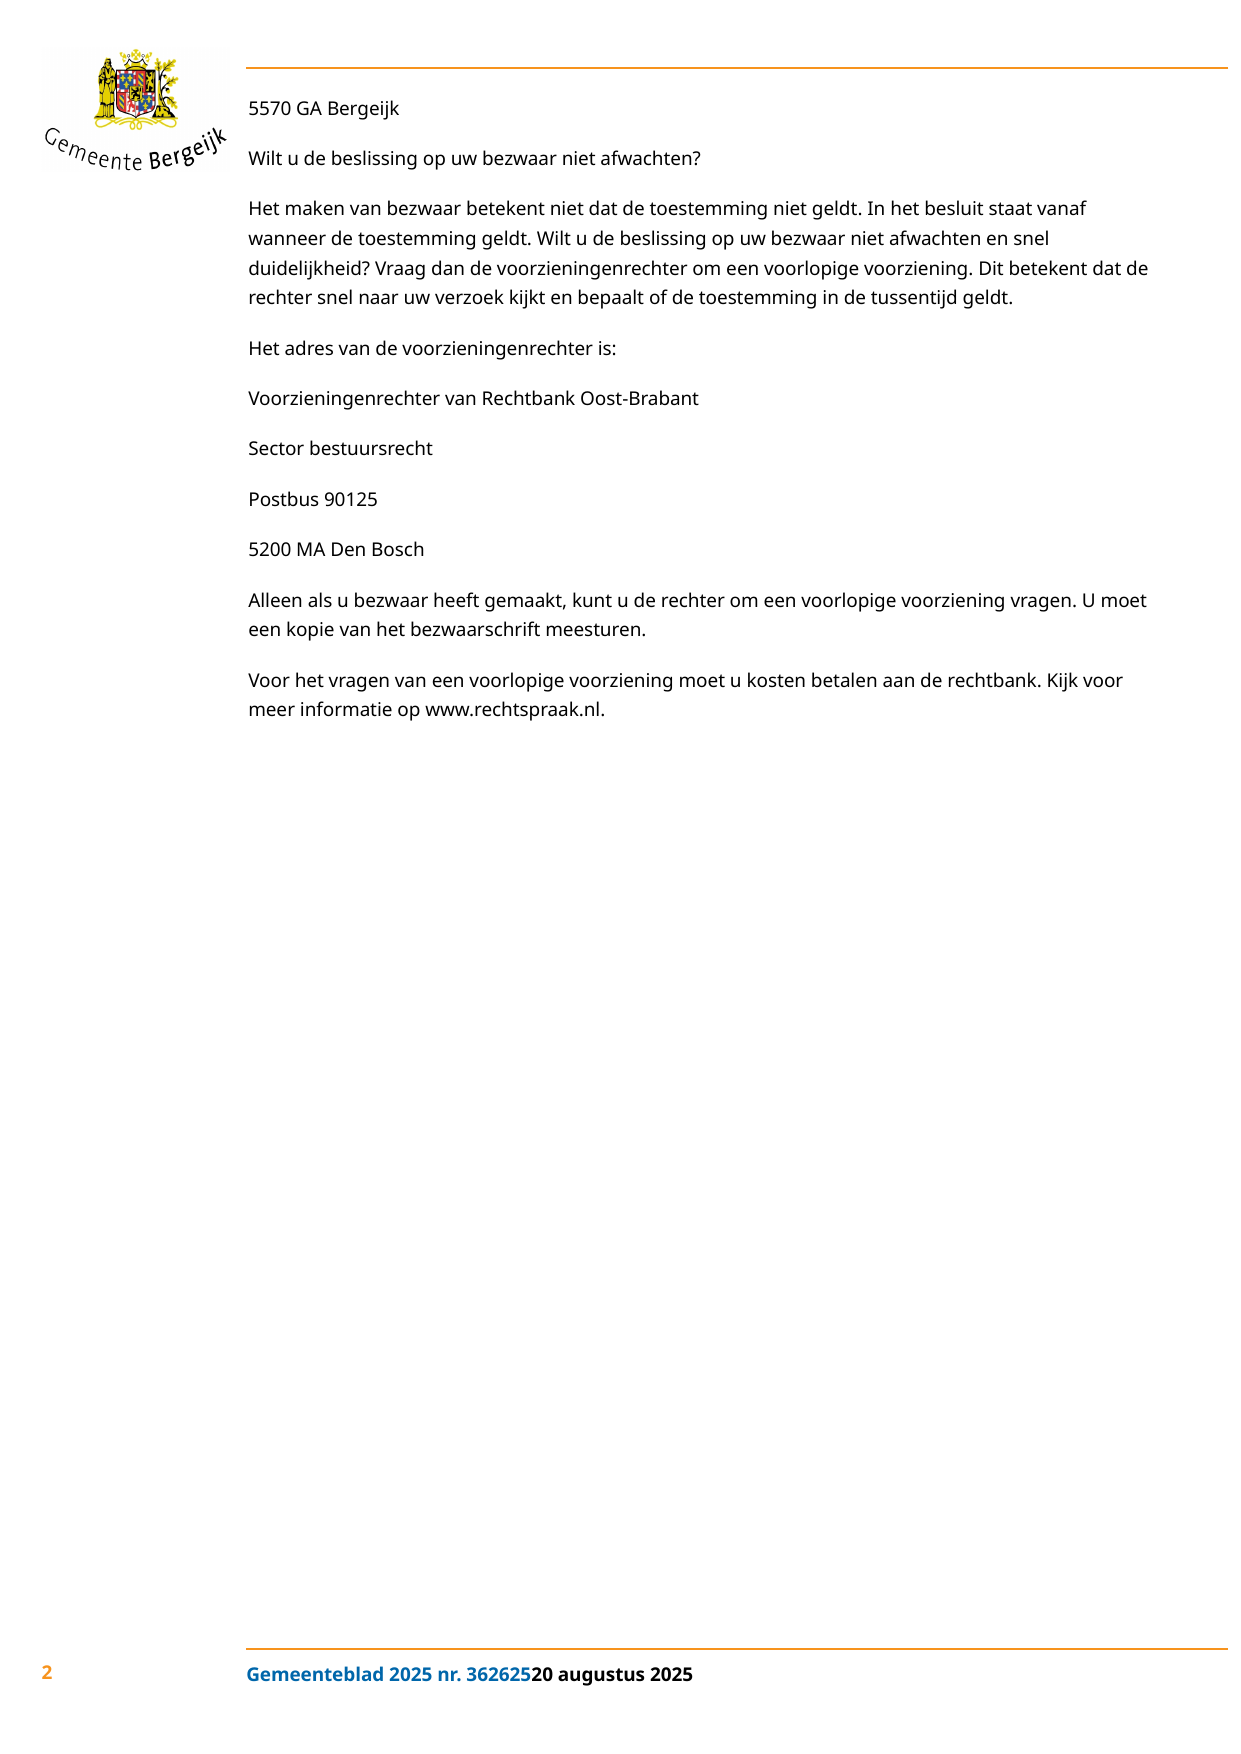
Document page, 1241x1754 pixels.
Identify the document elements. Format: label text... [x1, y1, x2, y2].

text Postbus 90125 [248, 486, 1152, 512]
text Het adres van de voorzieningenrechter is: [248, 335, 1152, 361]
picture [41, 47, 231, 172]
text Voorzieningenrechter van Rechtbank Oost-Brabant [248, 385, 1152, 411]
text 5570 GA Bergeijk [248, 95, 1152, 121]
text Wilt u de beslissing op uw bezwaar niet afwachten? [248, 145, 1152, 171]
text 5200 MA Den Bosch [248, 536, 1152, 562]
text Sector bestuursrecht [248, 436, 1152, 461]
text Het maken van bezwaar betekent niet dat de toestemming niet geldt. In het besluit staat vanaf wanneer de toestemming geldt. Wilt u de beslissing op uw bezwaar niet afwachten en snel duidelijkheid? Vraag dan de voorzieningenrechter om een voorlopige voorziening. Dit betekent dat de rechter snel naar uw verzoek kijkt en bepaalt of de toestemming in de tussentijd geldt. [248, 196, 1152, 310]
text Voor het vragen van een voorlopige voorziening moet u kosten betalen aan de rechtbank. Kijk voor meer informatie op www.rechtspraak.nl. [248, 667, 1152, 722]
text Alleen als u bezwaar heeft gemaakt, kunt u de rechter om een voorlopige voorziening vragen. U moet een kopie van het bezwaarschrift meesturen. [248, 587, 1152, 642]
